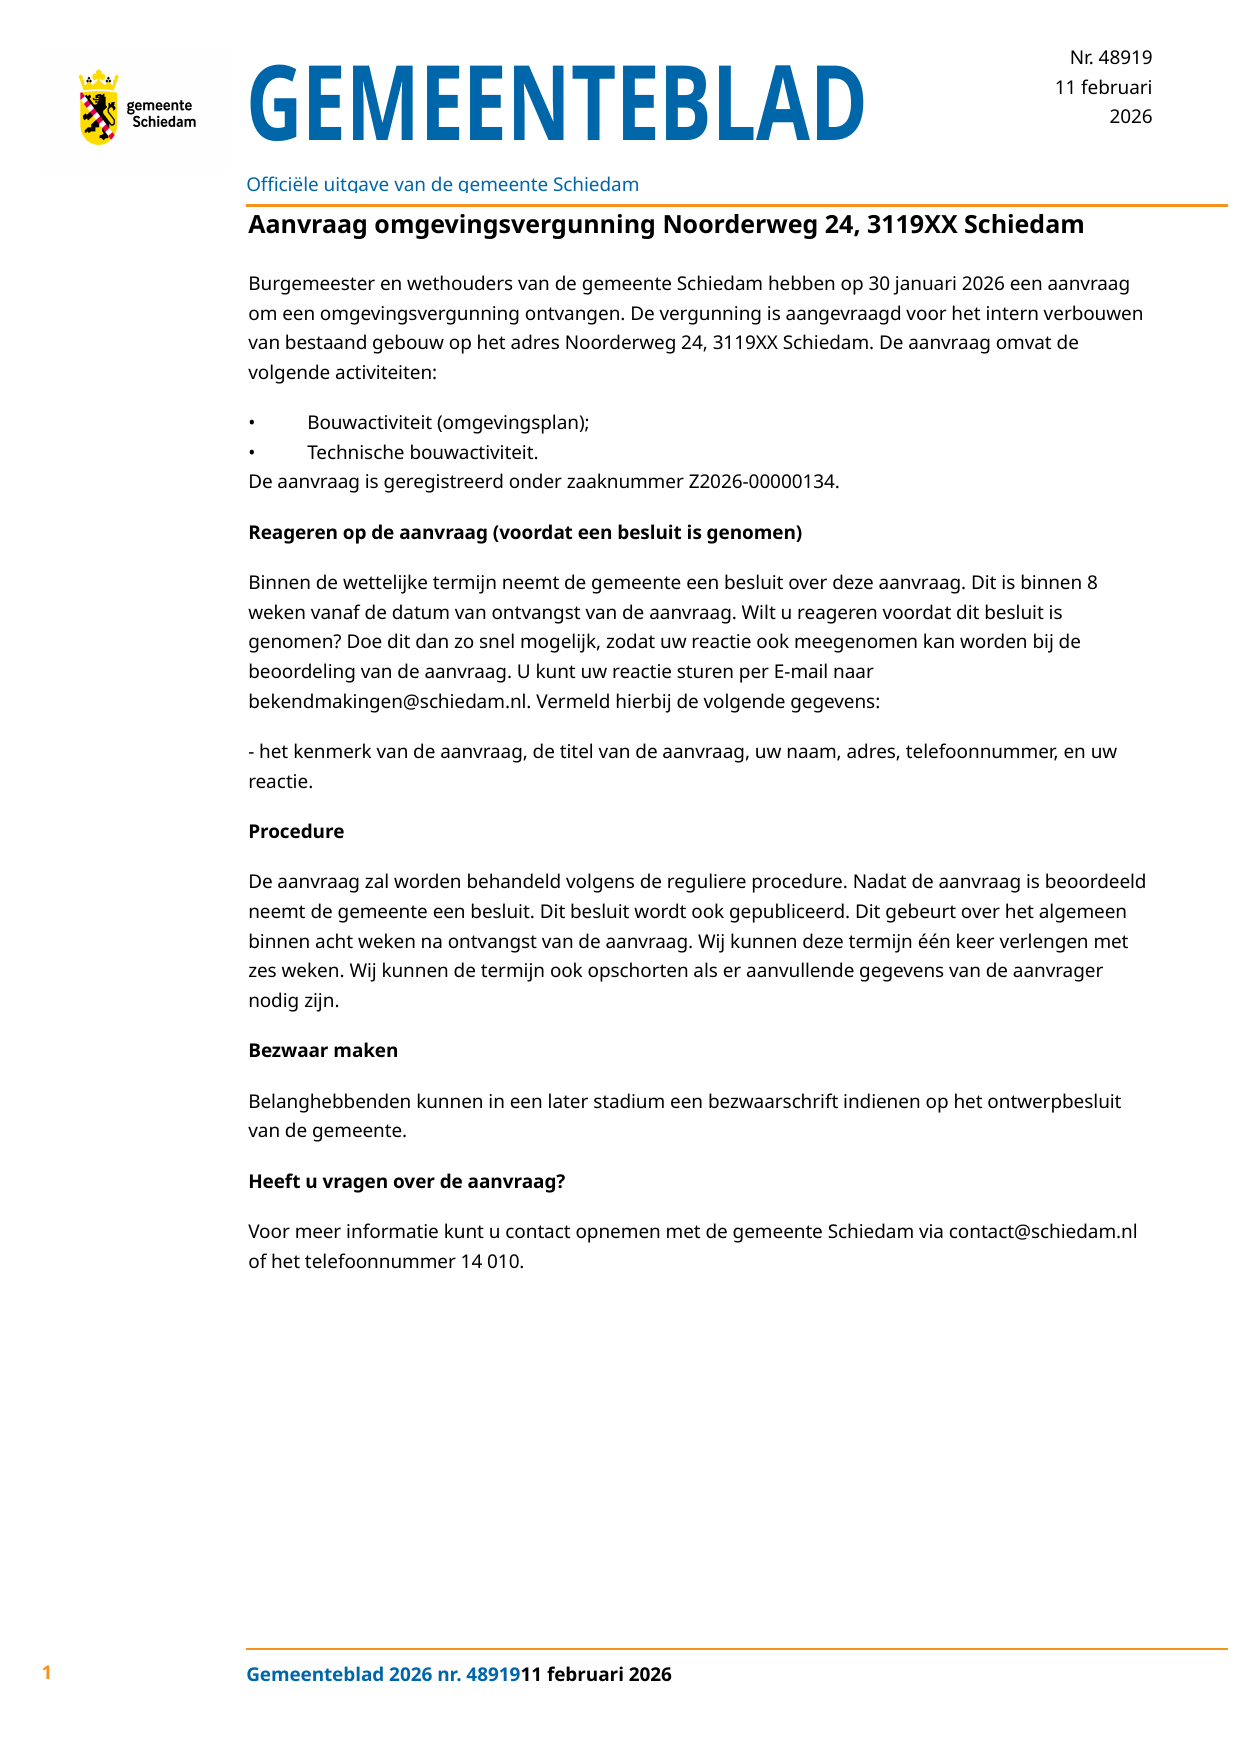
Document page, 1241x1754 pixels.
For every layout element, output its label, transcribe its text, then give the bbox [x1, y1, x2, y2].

list Bouwactiviteit (omgevingsplan); [248, 409, 1152, 435]
text Voor meer informatie kunt u contact opnemen met de gemeente Schiedam via contact@schiedam.nl of het telefoonnummer 14 010. [248, 1218, 1152, 1273]
text Reageren op de aanvraag (voordat een besluit is genomen) [248, 519, 1152, 545]
text Heeft u vragen over de aanvraag? [248, 1168, 1152, 1193]
text Belanghebbenden kunnen in een later stadium een bezwaarschrift indienen op het ontwerpbesluit van de gemeente. [248, 1088, 1152, 1143]
text Burgemeester en wethouders van de gemeente Schiedam hebben op 30 januari 2026 een aanvraag om een omgevingsvergunning ontvangen. De vergunning is aangevraagd voor het intern verbouwen van bestaand gebouw op het adres Noorderweg 24, 3119XX Schiedam. De aanvraag omvat de volgende activiteiten: [248, 270, 1152, 385]
list Technische bouwactiviteit. [248, 439, 1152, 465]
text Binnen de wettelijke termijn neemt de gemeente een besluit over deze aanvraag. Dit is binnen 8 weken vanaf de datum van ontvangst van de aanvraag. Wilt u reageren voordat dit besluit is genomen? Doe dit dan zo snel mogelijk, zodat uw reactie ook meegenomen kan worden bij de beoordeling van de aanvraag. U kunt uw reactie sturen per E-mail naar bekendmakingen@schiedam.nl. Vermeld hierbij de volgende gegevens: [248, 569, 1152, 713]
text De aanvraag zal worden behandeld volgens de reguliere procedure. Nadat de aanvraag is beoordeeld neemt de gemeente een besluit. Dit besluit wordt ook gepubliceerd. Dit gebeurt over het algemeen binnen acht weken na ontvangst van de aanvraag. Wij kunnen deze termijn één keer verlengen met zes weken. Wij kunnen de termijn ook opschorten als er aanvullende gegevens van de aanvrager nodig zijn. [248, 869, 1152, 1013]
text Bezwaar maken [248, 1037, 1152, 1063]
picture [41, 47, 231, 172]
text - het kenmerk van de aanvraag, de titel van de aanvraag, uw naam, adres, telefoonnummer, en uw reactie. [248, 738, 1152, 793]
text Procedure [248, 818, 1152, 844]
text Aanvraag omgevingsvergunning Noorderweg 24, 3119XX Schiedam [248, 207, 1152, 241]
text De aanvraag is geregistreerd onder zaaknummer Z2026-00000134. [248, 469, 1152, 494]
